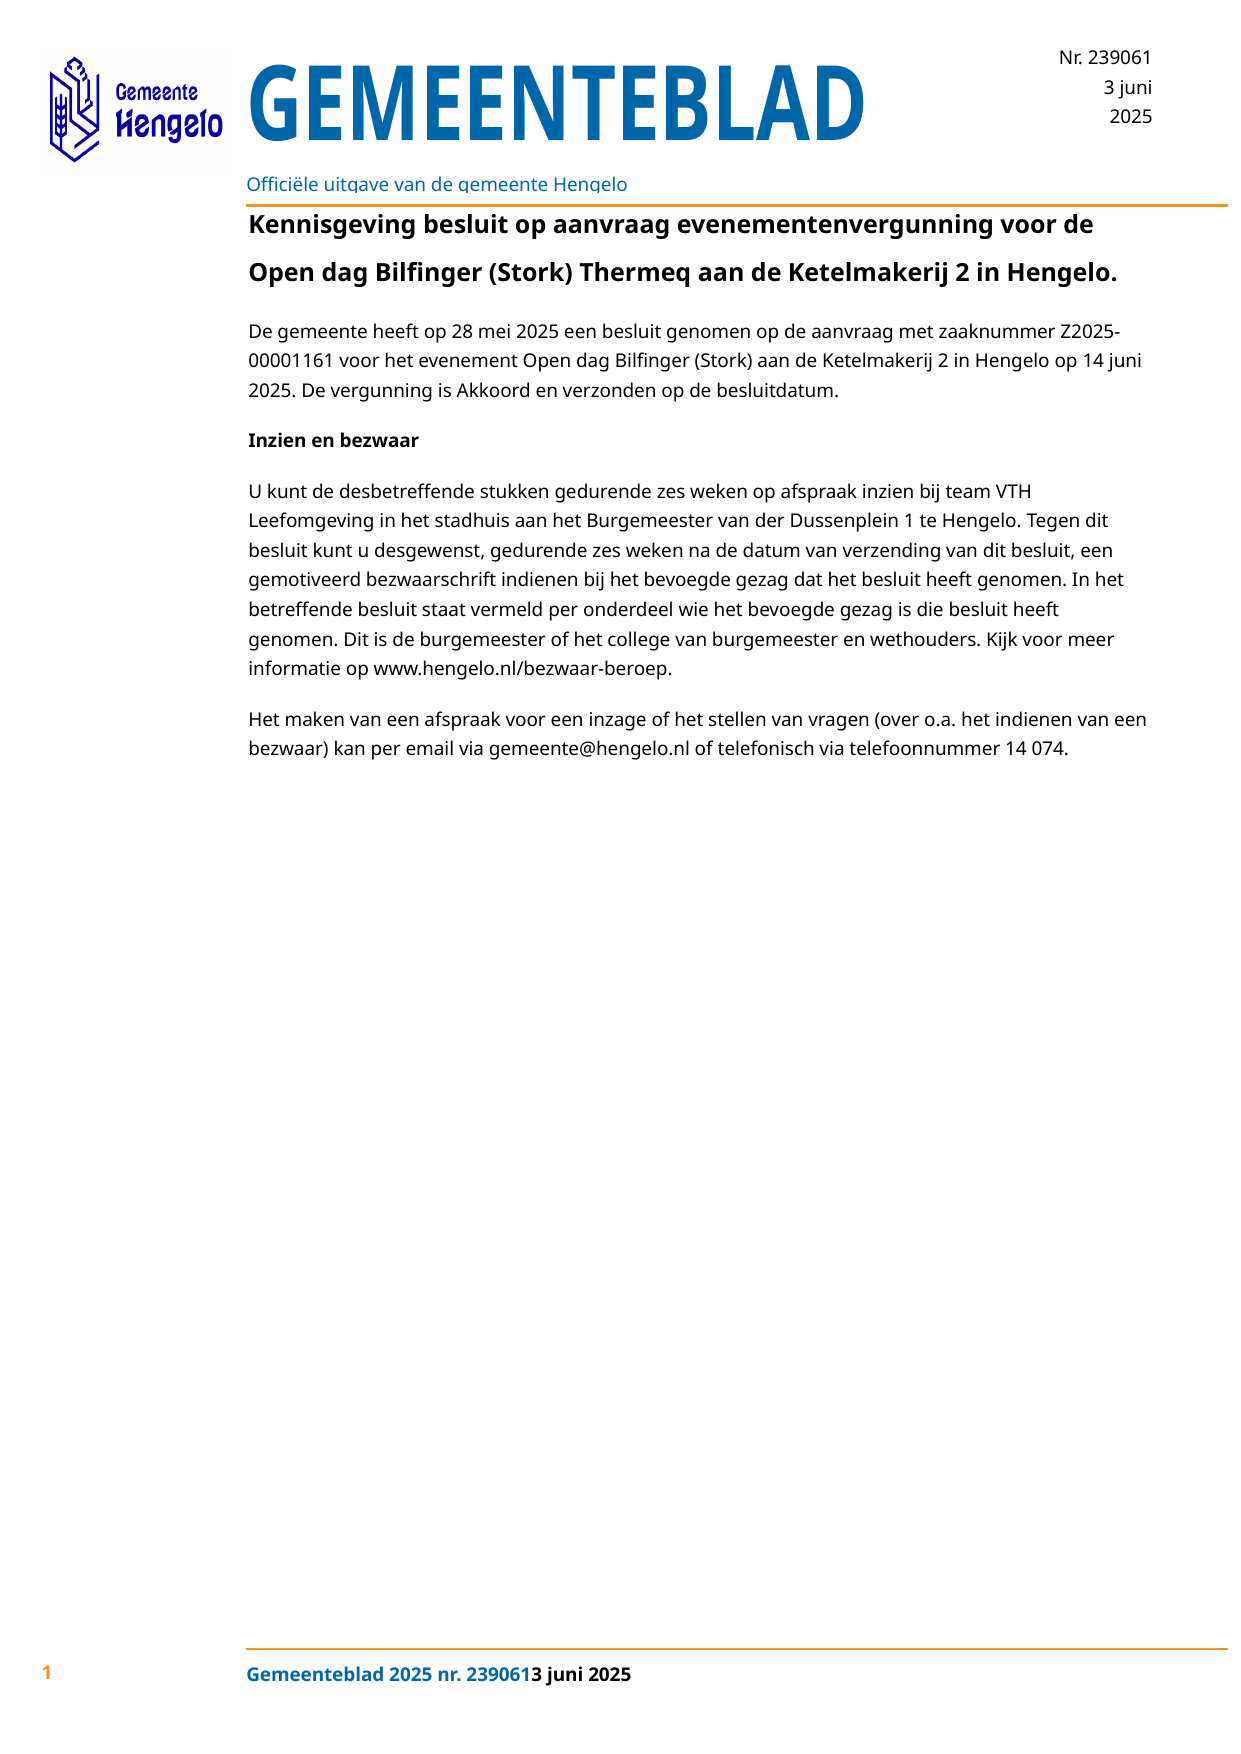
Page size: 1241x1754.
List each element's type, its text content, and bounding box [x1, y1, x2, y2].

text U kunt de desbetreffende stukken gedurende zes weken op afspraak inzien bij team VTH Leefomgeving in het stadhuis aan het Burgemeester van der Dussenplein 1 te Hengelo. Tegen dit besluit kunt u desgewenst, gedurende zes weken na de datum van verzending van dit besluit, een gemotiveerd bezwaarschrift indienen bij het bevoegde gezag dat het besluit heeft genomen. In het betreffende besluit staat vermeld per onderdeel wie het bevoegde gezag is die besluit heeft genomen. Dit is de burgemeester of het college van burgemeester en wethouders. Kijk voor meer informatie op www.hengelo.nl/bezwaar-beroep. [248, 478, 1152, 681]
picture [41, 47, 231, 172]
text Kennisgeving besluit op aanvraag evenementenvergunning voor de Open dag Bilfinger (Stork) Thermeq aan de Ketelmakerij 2 in Hengelo. [248, 207, 1152, 288]
text Het maken van een afspraak voor een inzage of het stellen van vragen (over o.a. het indienen van een bezwaar) kan per email via gemeente@hengelo.nl of telefonisch via telefoonnummer 14 074. [248, 706, 1152, 761]
text De gemeente heeft op 28 mei 2025 een besluit genomen op de aanvraag met zaaknummer Z2025-00001161 voor het evenement Open dag Bilfinger (Stork) aan de Ketelmakerij 2 in Hengelo op 14 juni 2025. De vergunning is Akkoord en verzonden op de besluitdatum. [248, 318, 1152, 403]
text Inzien en bezwaar [248, 427, 1152, 453]
